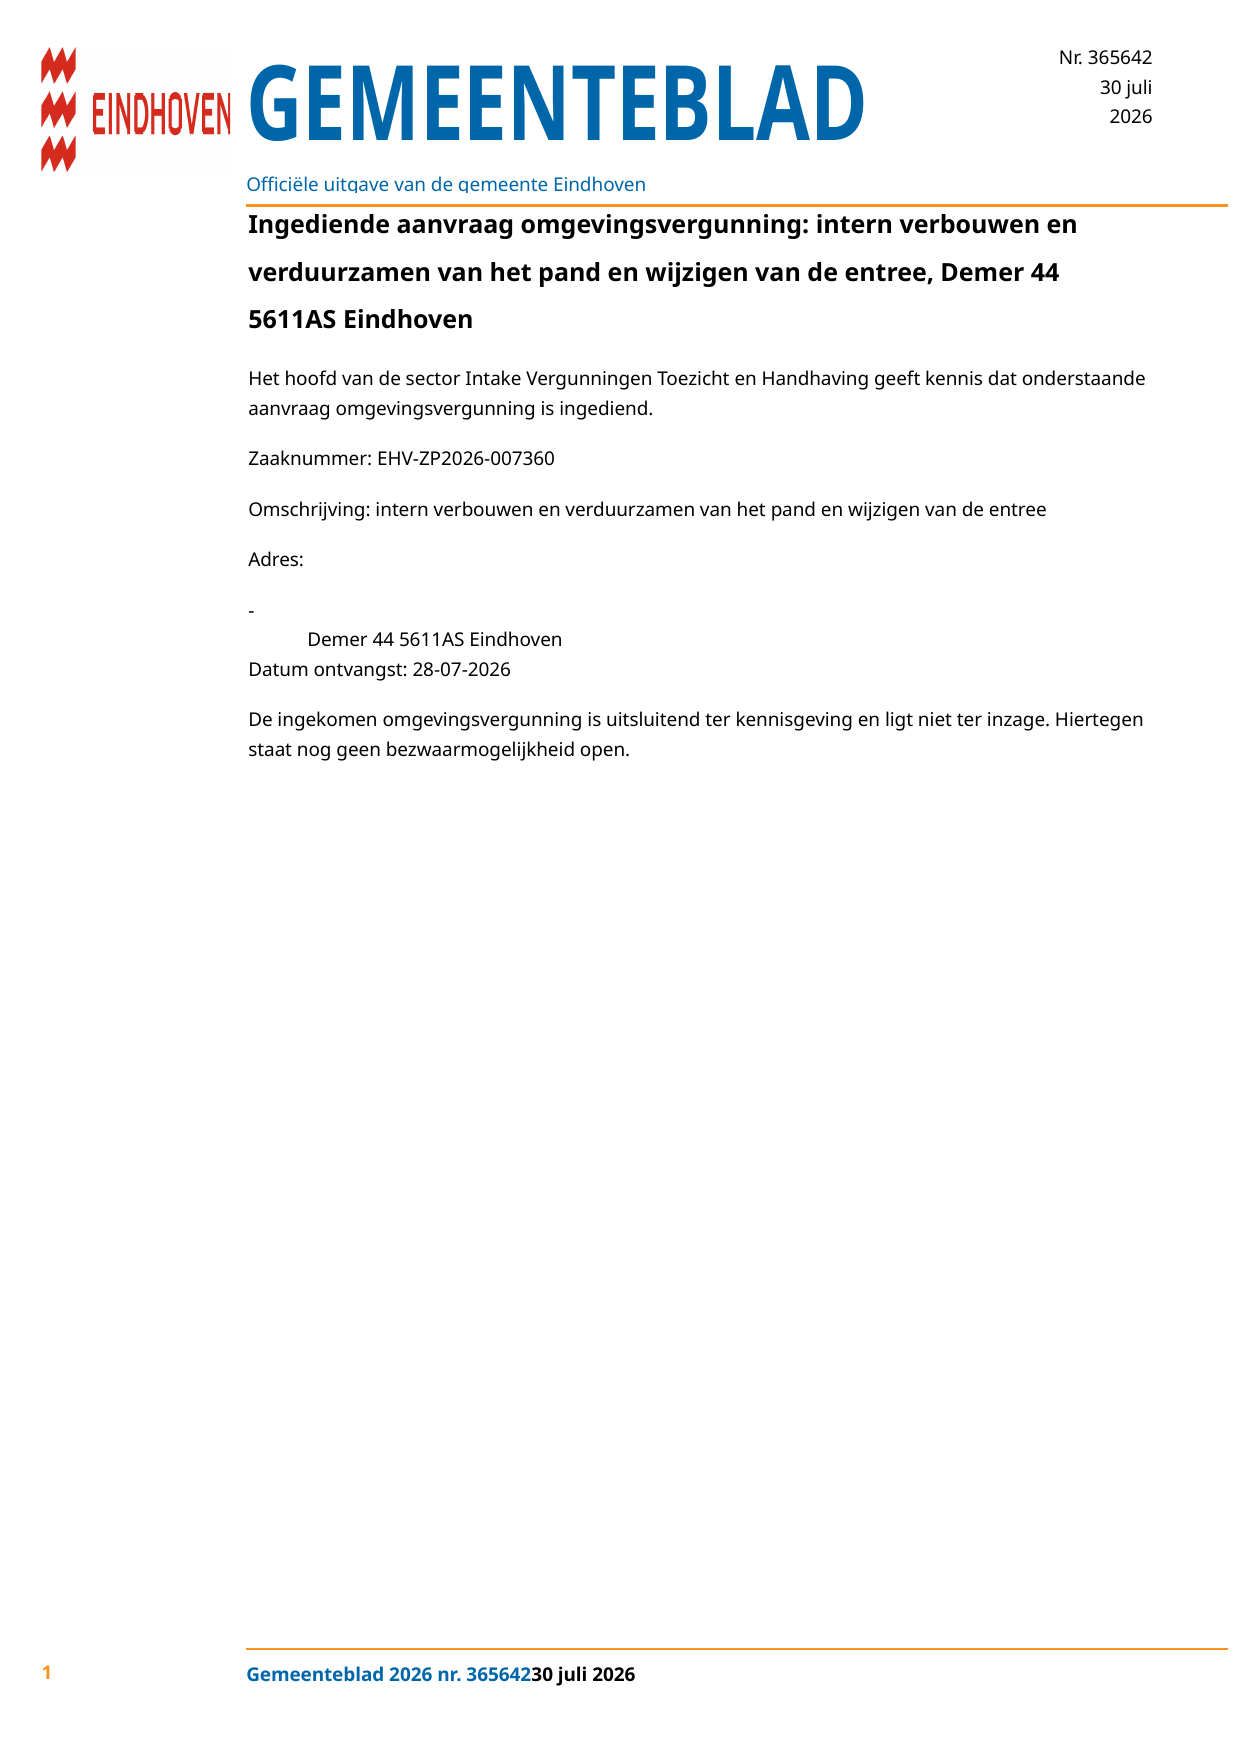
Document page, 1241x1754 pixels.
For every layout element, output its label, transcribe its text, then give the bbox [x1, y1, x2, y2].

text Zaaknummer: EHV-ZP2026-007360 [248, 446, 1152, 471]
text Het hoofd van de sector Intake Vergunningen Toezicht en Handhaving geeft kennis dat onderstaande aanvraag omgevingsvergunning is ingediend. [248, 366, 1152, 421]
picture [41, 47, 231, 172]
list Demer 44 5611AS Eindhoven [248, 626, 1152, 652]
text Adres: [248, 546, 1152, 572]
text Ingediende aanvraag omgevingsvergunning: intern verbouwen en verduurzamen van het pand en wijzigen van de entree, Demer 44 5611AS Eindhoven [248, 207, 1152, 336]
text De ingekomen omgevingsvergunning is uitsluitend ter kennisgeving en ligt niet ter inzage. Hiertegen staat nog geen bezwaarmogelijkheid open. [248, 706, 1152, 762]
text Datum ontvangst: 28-07-2026 [248, 656, 1152, 682]
text Omschrijving: intern verbouwen en verduurzamen van het pand en wijzigen van de entree [248, 496, 1152, 522]
